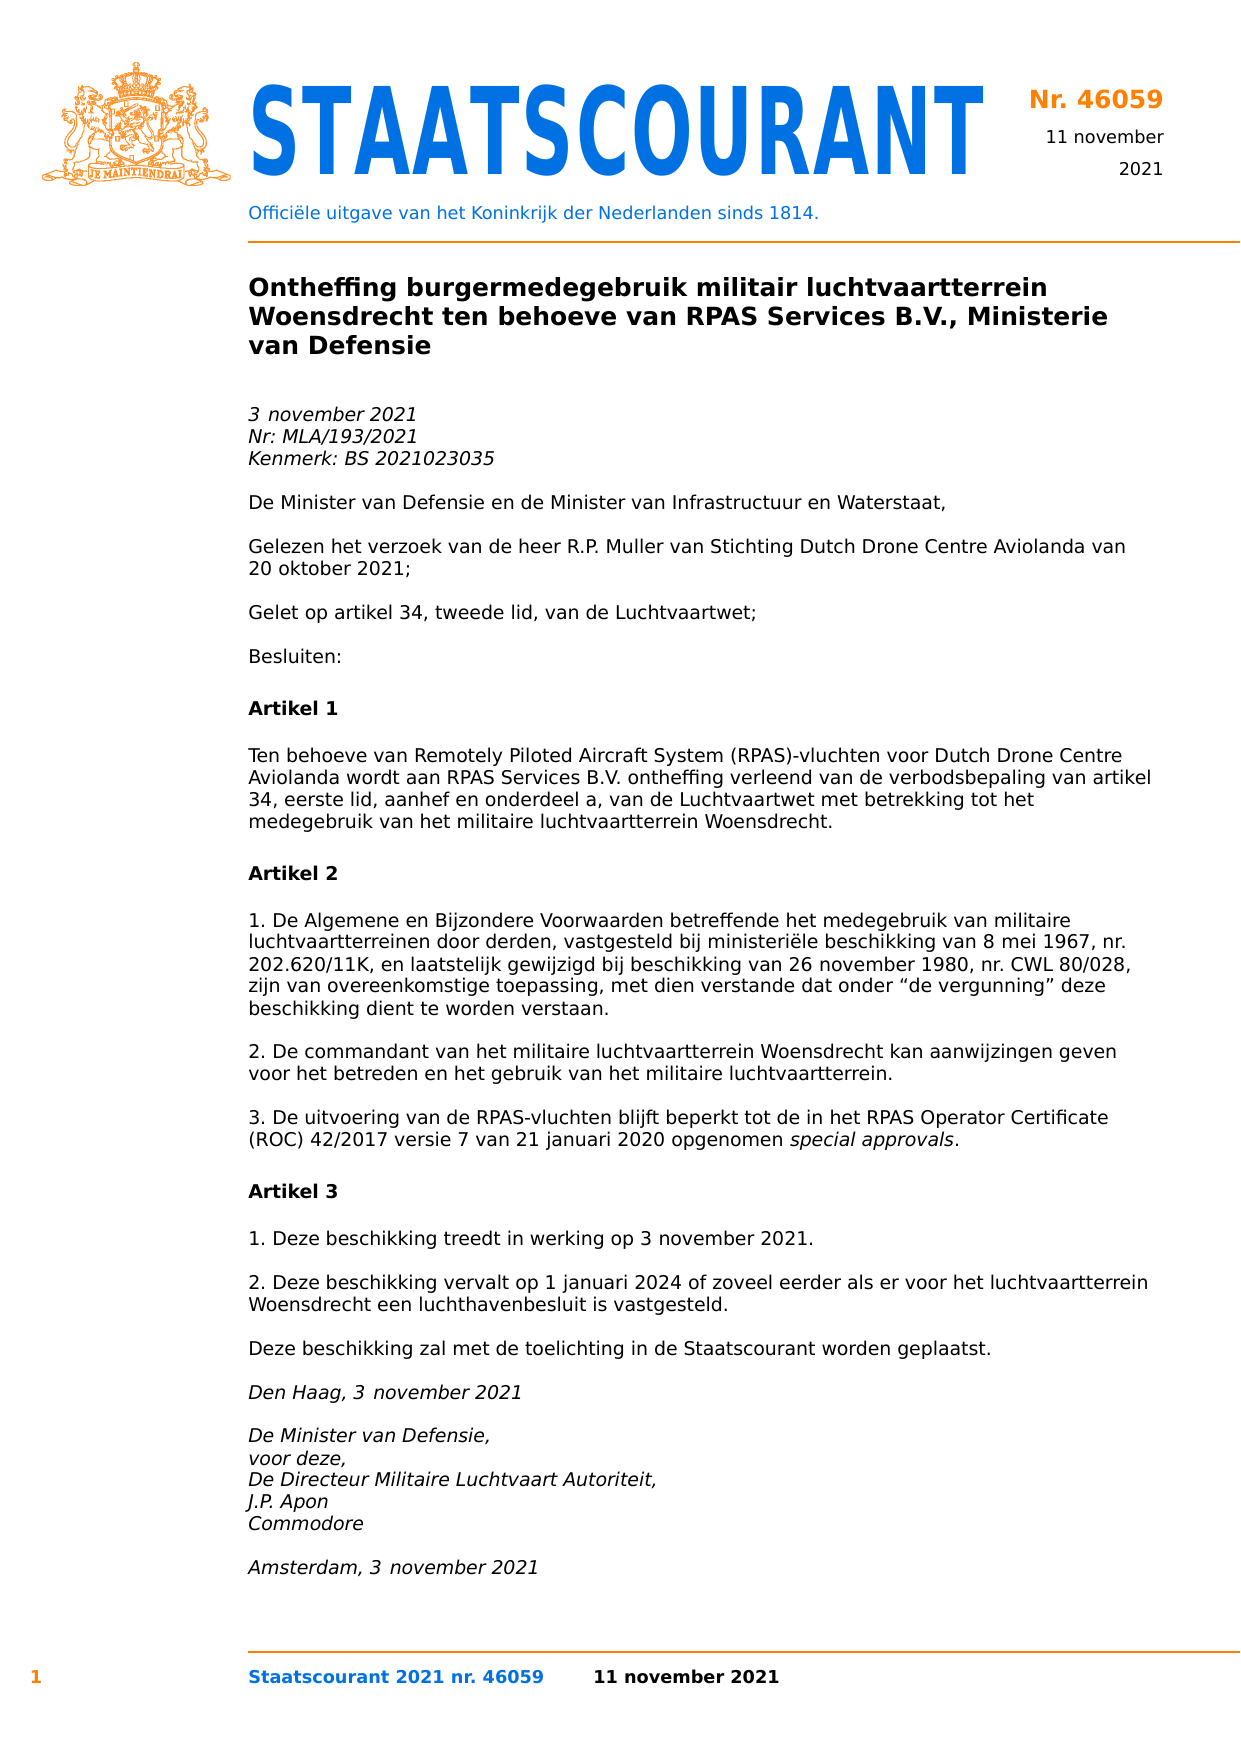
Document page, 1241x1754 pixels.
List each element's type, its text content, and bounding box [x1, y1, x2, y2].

text 1. Deze beschikking treedt in werking op 3 november 2021. [248, 1228, 1163, 1250]
text Den Haag, 3 november 2021 [248, 1382, 1163, 1403]
text 2. Deze beschikking vervalt op 1 januari 2024 of zoveel eerder als er voor het luchtvaartterrein Woensdrecht een luchthavenbesluit is vastgesteld. [248, 1272, 1163, 1316]
text 1. De Algemene en Bijzondere Voorwaarden betreffende het medegebruik van militaire luchtvaartterreinen door derden, vastgesteld bij ministeriële beschikking van 8 mei 1967, nr. 202.620/11K, en laatstelijk gewijzigd bij beschikking van 26 november 1980, nr. CWL 80/028, zijn van overeenkomstige toepassing, met dien verstande dat onder “de vergunning” deze beschikking dient te worden verstaan. [248, 909, 1163, 1019]
text Deze beschikking zal met de toelichting in de Staatscourant worden geplaatst. [248, 1338, 1163, 1360]
subtitle Artikel 3 [248, 1181, 1163, 1203]
text Ten behoeve van Remotely Piloted Aircraft System (RPAS)-vluchten voor Dutch Drone Centre Aviolanda wordt aan RPAS Services B.V. ontheffing verleend van de verbodsbepaling van artikel 34, eerste lid, aanhef en onderdeel a, van de Luchtvaartwet met betrekking tot het medegebruik van het militaire luchtvaartterrein Woensdrecht. [248, 744, 1163, 832]
text 3. De uitvoering van de RPAS-vluchten blijft beperkt tot de in het RPAS Operator Certificate (ROC) 42/2017 versie 7 van 21 januari 2020 opgenomen special approvals. [248, 1107, 1163, 1151]
table_cell 2021 [998, 153, 1240, 203]
table_header STAATSCOURANT [248, 62, 998, 203]
picture [41, 62, 231, 186]
text Besluiten: [248, 646, 1163, 668]
text 2. De commandant van het militaire luchtvaartterrein Woensdrecht kan aanwijzingen geven voor het betreden en het gebruik van het militaire luchtvaartterrein. [248, 1041, 1163, 1085]
table_cell Officiële uitgave van het Koninkrijk der Nederlanden sinds 1814. [248, 203, 1240, 241]
text Gelet op artikel 34, tweede lid, van de Luchtvaartwet; [248, 602, 1163, 624]
subtitle Ontheffing burgermedegebruik militair luchtvaartterrein Woensdrecht ten behoeve van RPAS Services B.V., Ministerie van Defensie [248, 273, 1163, 361]
table_header Nr. 46059 [998, 62, 1240, 121]
text Gelezen het verzoek van de heer R.P. Muller van Stichting Dutch Drone Centre Aviolanda van 20 oktober 2021; [248, 536, 1163, 580]
text De Minister van Defensie en de Minister van Infrastructuur en Waterstaat, [248, 492, 1163, 514]
table_header [25, 62, 248, 241]
text 3 november 2021 [248, 404, 1163, 426]
text De Minister van Defensie, voor deze, De Directeur Militaire Luchtvaart Autoriteit, J.P. Apon Commodore [248, 1425, 1163, 1535]
text Kenmerk: BS 2021023035 [248, 448, 1163, 470]
subtitle Artikel 1 [248, 698, 1163, 719]
text Nr: MLA/193/2021 [248, 426, 1163, 448]
subtitle Artikel 2 [248, 862, 1163, 884]
table_cell 11 november [998, 121, 1240, 153]
text Amsterdam, 3 november 2021 [248, 1557, 1163, 1579]
